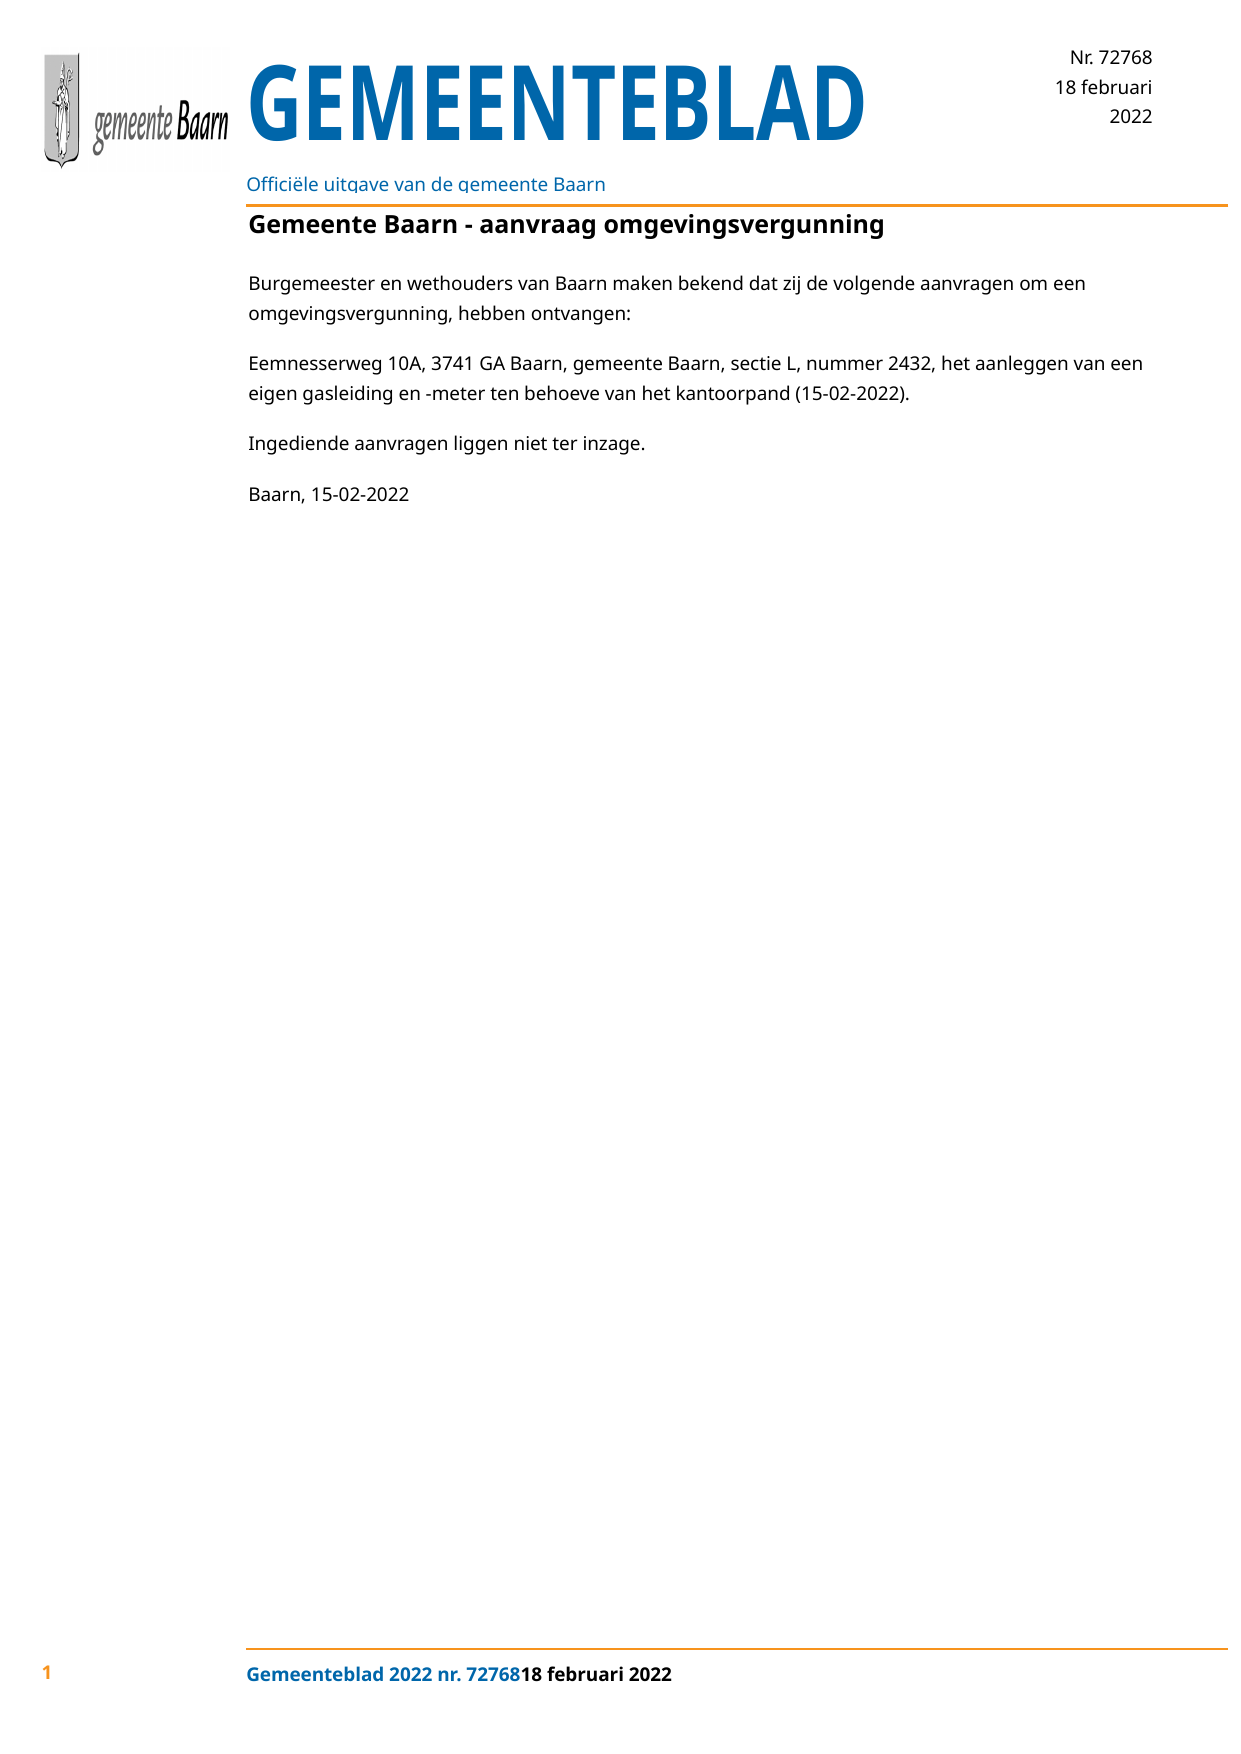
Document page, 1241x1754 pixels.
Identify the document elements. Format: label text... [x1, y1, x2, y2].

text Gemeente Baarn - aanvraag omgevingsvergunning [248, 207, 1152, 241]
picture [41, 47, 231, 172]
text Baarn, 15-02-2022 [248, 481, 1152, 506]
text Ingediende aanvragen liggen niet ter inzage. [248, 430, 1152, 456]
text Eemnesserweg 10A, 3741 GA Baarn, gemeente Baarn, sectie L, nummer 2432, het aanleggen van een eigen gasleiding en -meter ten behoeve van het kantoorpand (15-02-2022). [248, 350, 1152, 406]
text Burgemeester en wethouders van Baarn maken bekend dat zij de volgende aanvragen om een omgevingsvergunning, hebben ontvangen: [248, 270, 1152, 326]
